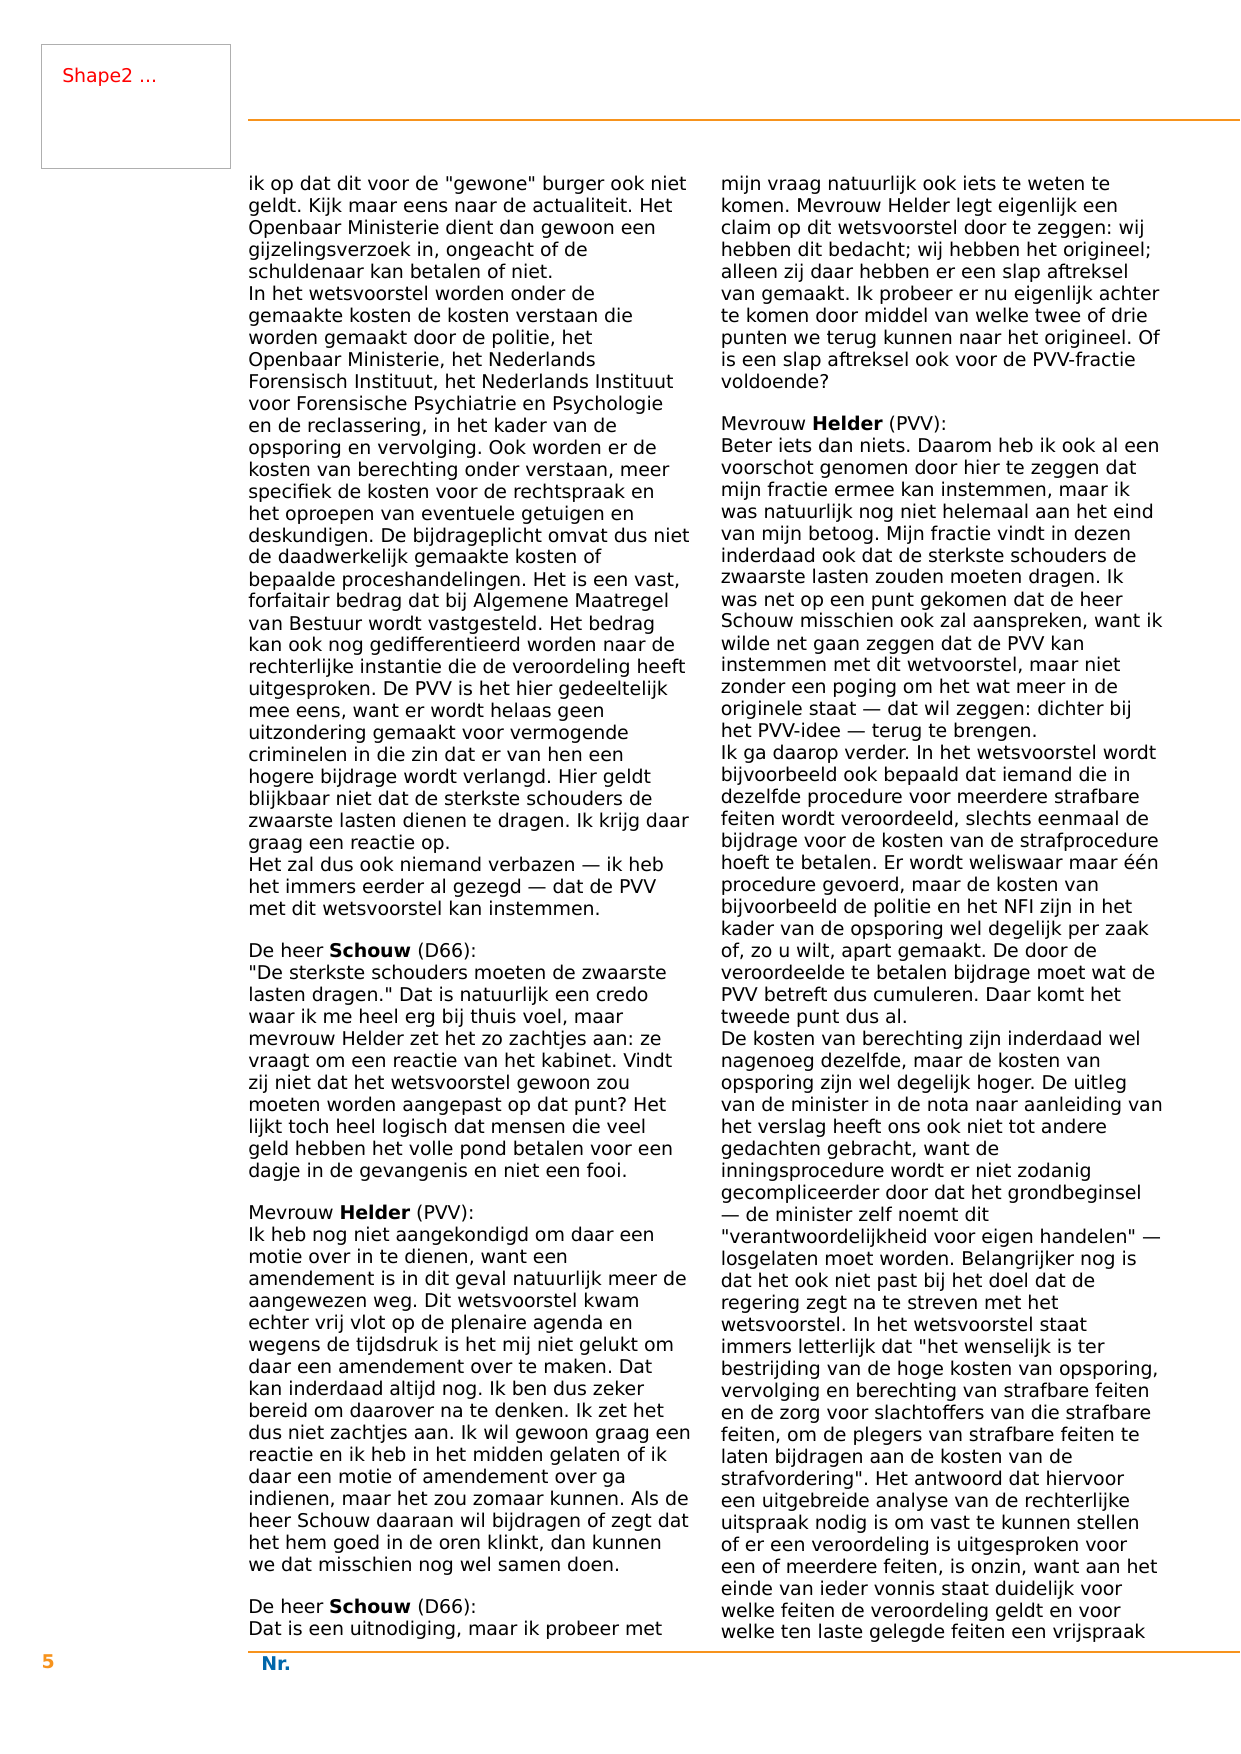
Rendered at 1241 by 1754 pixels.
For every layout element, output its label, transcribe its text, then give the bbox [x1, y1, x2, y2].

text De heer Schouw (D66): [248, 1596, 691, 1617]
text Mevrouw Helder (PVV): [721, 413, 1163, 434]
text "De sterkste schouders moeten de zwaarste lasten dragen." Dat is natuurlijk een credo waar ik me heel erg bij thuis voel, maar mevrouw Helder zet het zo zachtjes aan: ze vraagt om een reactie van het kabinet. Vindt zij niet dat het wetsvoorstel gewoon zou moeten worden aangepast op dat punt? Het lijkt toch heel logisch dat mensen die veel geld hebben het volle pond betalen voor een dagje in de gevangenis en niet een fooi. [248, 962, 691, 1182]
text Dat is een uitnodiging, maar ik probeer met [248, 1617, 691, 1639]
text ik op dat dit voor de "gewone" burger ook niet geldt. Kijk maar eens naar de actualiteit. Het Openbaar Ministerie dient dan gewoon een gijzelingsverzoek in, ongeacht of de schuldenaar kan betalen of niet. [248, 173, 691, 283]
text Het zal dus ook niemand verbazen — ik heb het immers eerder al gezegd — dat de PVV met dit wetsvoorstel kan instemmen. [248, 854, 691, 920]
text In het wetsvoorstel worden onder de gemaakte kosten de kosten verstaan die worden gemaakt door de politie, het Openbaar Ministerie, het Nederlands Forensisch Instituut, het Nederlands Instituut voor Forensische Psychiatrie en Psychologie en de reclassering, in het kader van de opsporing en vervolging. Ook worden er de kosten van berechting onder verstaan, meer specifiek de kosten voor de rechtspraak en het oproepen van eventuele getuigen en deskundigen. De bijdrageplicht omvat dus niet de daadwerkelijk gemaakte kosten of bepaalde proceshandelingen. Het is een vast, forfaitair bedrag dat bij Algemene Maatregel van Bestuur wordt vastgesteld. Het bedrag kan ook nog gedifferentieerd worden naar de rechterlijke instantie die de veroordeling heeft uitgesproken. De PVV is het hier gedeeltelijk mee eens, want er wordt helaas geen uitzondering gemaakt voor vermogende criminelen in die zin dat er van hen een hogere bijdrage wordt verlangd. Hier geldt blijkbaar niet dat de sterkste schouders de zwaarste lasten dienen te dragen. Ik krijg daar graag een reactie op. [248, 283, 691, 854]
text Beter iets dan niets. Daarom heb ik ook al een voorschot genomen door hier te zeggen dat mijn fractie ermee kan instemmen, maar ik was natuurlijk nog niet helemaal aan het eind van mijn betoog. Mijn fractie vindt in dezen inderdaad ook dat de sterkste schouders de zwaarste lasten zouden moeten dragen. Ik was net op een punt gekomen dat de heer Schouw misschien ook zal aanspreken, want ik wilde net gaan zeggen dat de PVV kan instemmen met dit wetvoorstel, maar niet zonder een poging om het wat meer in de originele staat — dat wil zeggen: dichter bij het PVV-idee — terug te brengen. [721, 434, 1163, 742]
text De heer Schouw (D66): [248, 940, 691, 962]
text Mevrouw Helder (PVV): [248, 1202, 691, 1224]
text De kosten van berechting zijn inderdaad wel nagenoeg dezelfde, maar de kosten van opsporing zijn wel degelijk hoger. De uitleg van de minister in de nota naar aanleiding van het verslag heeft ons ook niet tot andere gedachten gebracht, want de inningsprocedure wordt er niet zodanig gecompliceerder door dat het grondbeginsel — de minister zelf noemt dit "verantwoordelijkheid voor eigen handelen" — losgelaten moet worden. Belangrijker nog is dat het ook niet past bij het doel dat de regering zegt na te streven met het wetsvoorstel. In het wetsvoorstel staat immers letterlijk dat "het wenselijk is ter bestrijding van de hoge kosten van opsporing, vervolging en berechting van strafbare feiten en de zorg voor slachtoffers van die strafbare feiten, om de plegers van strafbare feiten te laten bijdragen aan de kosten van de strafvordering". Het antwoord dat hiervoor een uitgebreide analyse van de rechterlijke uitspraak nodig is om vast te kunnen stellen of er een veroordeling is uitgesproken voor een of meerdere feiten, is onzin, want aan het einde van ieder vonnis staat duidelijk voor welke feiten de veroordeling geldt en voor welke ten laste gelegde feiten een vrijspraak [721, 1028, 1163, 1643]
text Ik ga daarop verder. In het wetsvoorstel wordt bijvoorbeeld ook bepaald dat iemand die in dezelfde procedure voor meerdere strafbare feiten wordt veroordeeld, slechts eenmaal de bijdrage voor de kosten van de strafprocedure hoeft te betalen. Er wordt weliswaar maar één procedure gevoerd, maar de kosten van bijvoorbeeld de politie en het NFI zijn in het kader van de opsporing wel degelijk per zaak of, zo u wilt, apart gemaakt. De door de veroordeelde te betalen bijdrage moet wat de PVV betreft dus cumuleren. Daar komt het tweede punt dus al. [721, 742, 1163, 1028]
text Ik heb nog niet aangekondigd om daar een motie over in te dienen, want een amendement is in dit geval natuurlijk meer de aangewezen weg. Dit wetsvoorstel kwam echter vrij vlot op de plenaire agenda en wegens de tijdsdruk is het mij niet gelukt om daar een amendement over te maken. Dat kan inderdaad altijd nog. Ik ben dus zeker bereid om daarover na te denken. Ik zet het dus niet zachtjes aan. Ik wil gewoon graag een reactie en ik heb in het midden gelaten of ik daar een motie of amendement over ga indienen, maar het zou zomaar kunnen. Als de heer Schouw daaraan wil bijdragen of zegt dat het hem goed in de oren klinkt, dan kunnen we dat misschien nog wel samen doen. [248, 1224, 691, 1576]
text mijn vraag natuurlijk ook iets te weten te komen. Mevrouw Helder legt eigenlijk een claim op dit wetsvoorstel door te zeggen: wij hebben dit bedacht; wij hebben het origineel; alleen zij daar hebben er een slap aftreksel van gemaakt. Ik probeer er nu eigenlijk achter te komen door middel van welke twee of drie punten we terug kunnen naar het origineel. Of is een slap aftreksel ook voor de PVV-fractie voldoende? [721, 173, 1163, 393]
